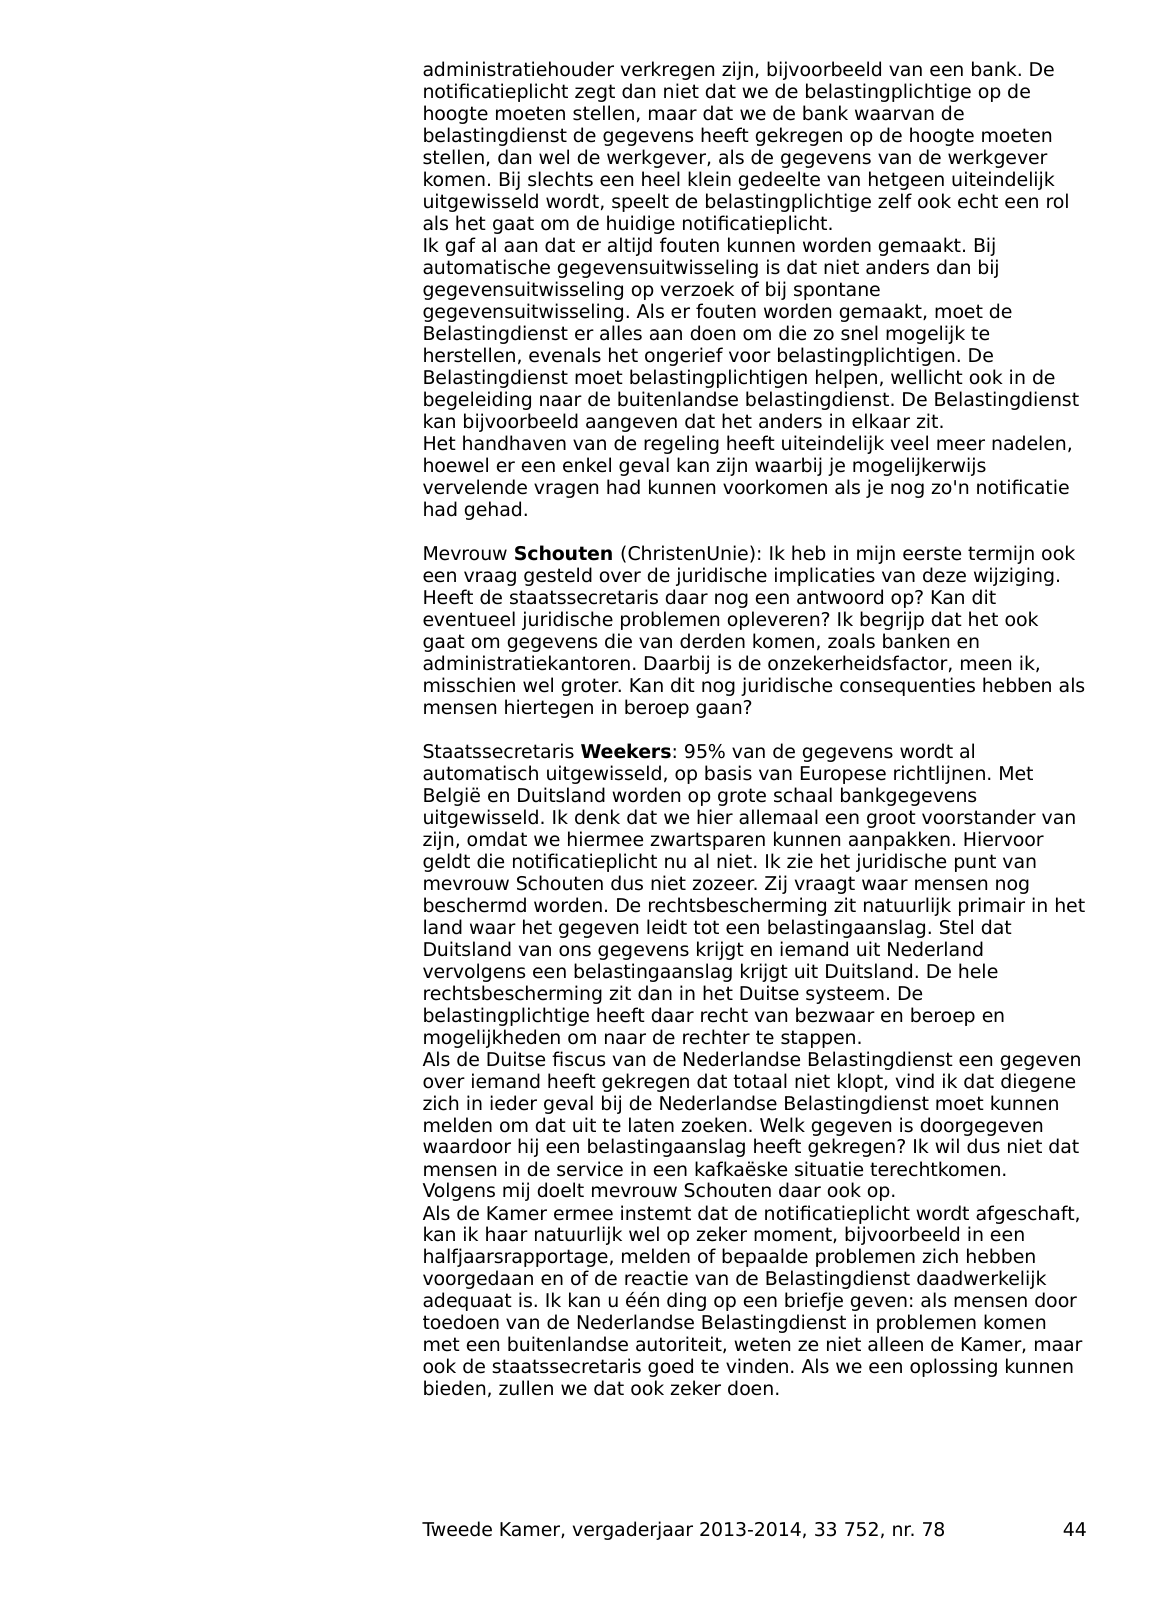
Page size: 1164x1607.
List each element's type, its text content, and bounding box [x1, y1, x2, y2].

text Ik gaf al aan dat er altijd fouten kunnen worden gemaakt. Bij automatische gegevensuitwisseling is dat niet anders dan bij gegevensuitwisseling op verzoek of bij spontane gegevensuitwisseling. Als er fouten worden gemaakt, moet de Belastingdienst er alles aan doen om die zo snel mogelijk te herstellen, evenals het ongerief voor belastingplichtigen. De Belastingdienst moet belastingplichtigen helpen, wellicht ook in de begeleiding naar de buitenlandse belastingdienst. De Belastingdienst kan bijvoorbeeld aangeven dat het anders in elkaar zit. [422, 235, 1087, 433]
text administratiehouder verkregen zijn, bijvoorbeeld van een bank. De notificatieplicht zegt dan niet dat we de belastingplichtige op de hoogte moeten stellen, maar dat we de bank waarvan de belastingdienst de gegevens heeft gekregen op de hoogte moeten stellen, dan wel de werkgever, als de gegevens van de werkgever komen. Bij slechts een heel klein gedeelte van hetgeen uiteindelijk uitgewisseld wordt, speelt de belastingplichtige zelf ook echt een rol als het gaat om de huidige notificatieplicht. [422, 59, 1087, 235]
text Staatssecretaris Weekers: 95% van de gegevens wordt al automatisch uitgewisseld, op basis van Europese richtlijnen. Met België en Duitsland worden op grote schaal bankgegevens uitgewisseld. Ik denk dat we hier allemaal een groot voorstander van zijn, omdat we hiermee zwartsparen kunnen aanpakken. Hiervoor geldt die notificatieplicht nu al niet. Ik zie het juridische punt van mevrouw Schouten dus niet zozeer. Zij vraagt waar mensen nog beschermd worden. De rechtsbescherming zit natuurlijk primair in het land waar het gegeven leidt tot een belastingaanslag. Stel dat Duitsland van ons gegevens krijgt en iemand uit Nederland vervolgens een belastingaanslag krijgt uit Duitsland. De hele rechtsbescherming zit dan in het Duitse systeem. De belastingplichtige heeft daar recht van bezwaar en beroep en mogelijkheden om naar de rechter te stappen. [422, 741, 1087, 1048]
text Als de Duitse fiscus van de Nederlandse Belastingdienst een gegeven over iemand heeft gekregen dat totaal niet klopt, vind ik dat diegene zich in ieder geval bij de Nederlandse Belastingdienst moet kunnen melden om dat uit te laten zoeken. Welk gegeven is doorgegeven waardoor hij een belastingaanslag heeft gekregen? Ik wil dus niet dat mensen in de service in een kafkaëske situatie terechtkomen. Volgens mij doelt mevrouw Schouten daar ook op. [422, 1048, 1087, 1202]
text Het handhaven van de regeling heeft uiteindelijk veel meer nadelen, hoewel er een enkel geval kan zijn waarbij je mogelijkerwijs vervelende vragen had kunnen voorkomen als je nog zo'n notificatie had gehad. [422, 433, 1087, 521]
text Als de Kamer ermee instemt dat de notificatieplicht wordt afgeschaft, kan ik haar natuurlijk wel op zeker moment, bijvoorbeeld in een halfjaarsrapportage, melden of bepaalde problemen zich hebben voorgedaan en of de reactie van de Belastingdienst daadwerkelijk adequaat is. Ik kan u één ding op een briefje geven: als mensen door toedoen van de Nederlandse Belastingdienst in problemen komen met een buitenlandse autoriteit, weten ze niet alleen de Kamer, maar ook de staatssecretaris goed te vinden. Als we een oplossing kunnen bieden, zullen we dat ook zeker doen. [422, 1202, 1087, 1400]
text Mevrouw Schouten (ChristenUnie): Ik heb in mijn eerste termijn ook een vraag gesteld over de juridische implicaties van deze wijziging. Heeft de staatssecretaris daar nog een antwoord op? Kan dit eventueel juridische problemen opleveren? Ik begrijp dat het ook gaat om gegevens die van derden komen, zoals banken en administratiekantoren. Daarbij is de onzekerheidsfactor, meen ik, misschien wel groter. Kan dit nog juridische consequenties hebben als mensen hiertegen in beroep gaan? [422, 543, 1087, 719]
